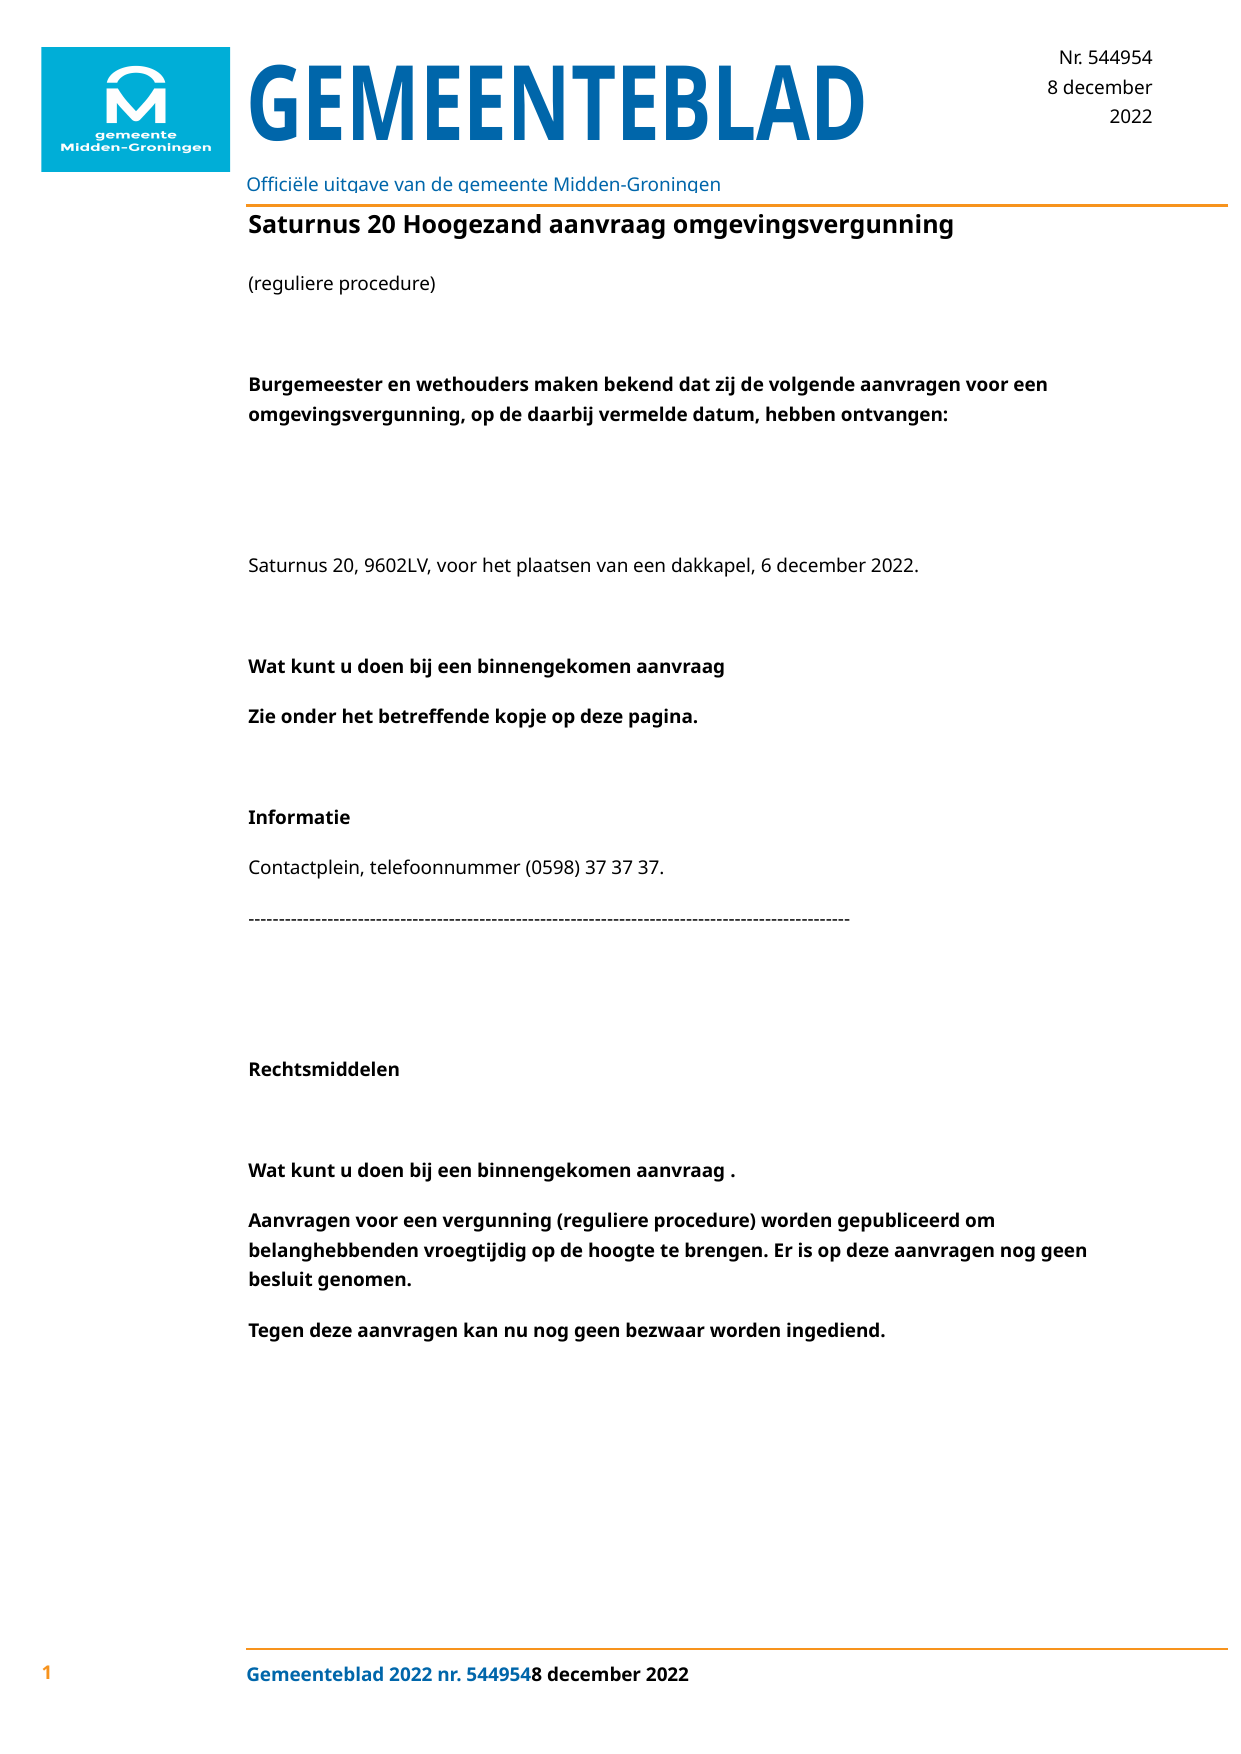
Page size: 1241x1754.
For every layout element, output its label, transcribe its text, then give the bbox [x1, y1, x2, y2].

text Wat kunt u doen bij een binnengekomen aanvraag [248, 653, 1152, 678]
text Saturnus 20 Hoogezand aanvraag omgevingsvergunning [248, 207, 1152, 241]
text Burgemeester en wethouders maken bekend dat zij de volgende aanvragen voor een omgevingsvergunning, op de daarbij vermelde datum, hebben ontvangen: [248, 371, 1152, 426]
text Tegen deze aanvragen kan nu nog geen bezwaar worden ingediend. [248, 1317, 1152, 1343]
picture [108, 66, 164, 82]
text Wat kunt u doen bij een binnengekomen aanvraag . [248, 1157, 1152, 1183]
text Saturnus 20, 9602LV, voor het plaatsen van een dakkapel, 6 december 2022. [248, 552, 1152, 578]
picture [184, 146, 190, 153]
text Aanvragen voor een vergunning (reguliere procedure) worden gepubliceerd om belanghebbenden vroegtijdig op de hoogte te brengen. Er is op deze aanvragen nog geen besluit genomen. [248, 1207, 1152, 1292]
text (reguliere procedure) [248, 270, 1152, 296]
picture [107, 89, 165, 122]
text --------------------------------------------------------------------------------------------------- [248, 905, 1152, 931]
text Zie onder het betreffende kopje op deze pagina. [248, 703, 1152, 729]
text Contactplein, telefoonnummer (0598) 37 37 37. [248, 854, 1152, 880]
text Informatie [248, 804, 1152, 830]
text Rechtsmiddelen [248, 1056, 1152, 1082]
